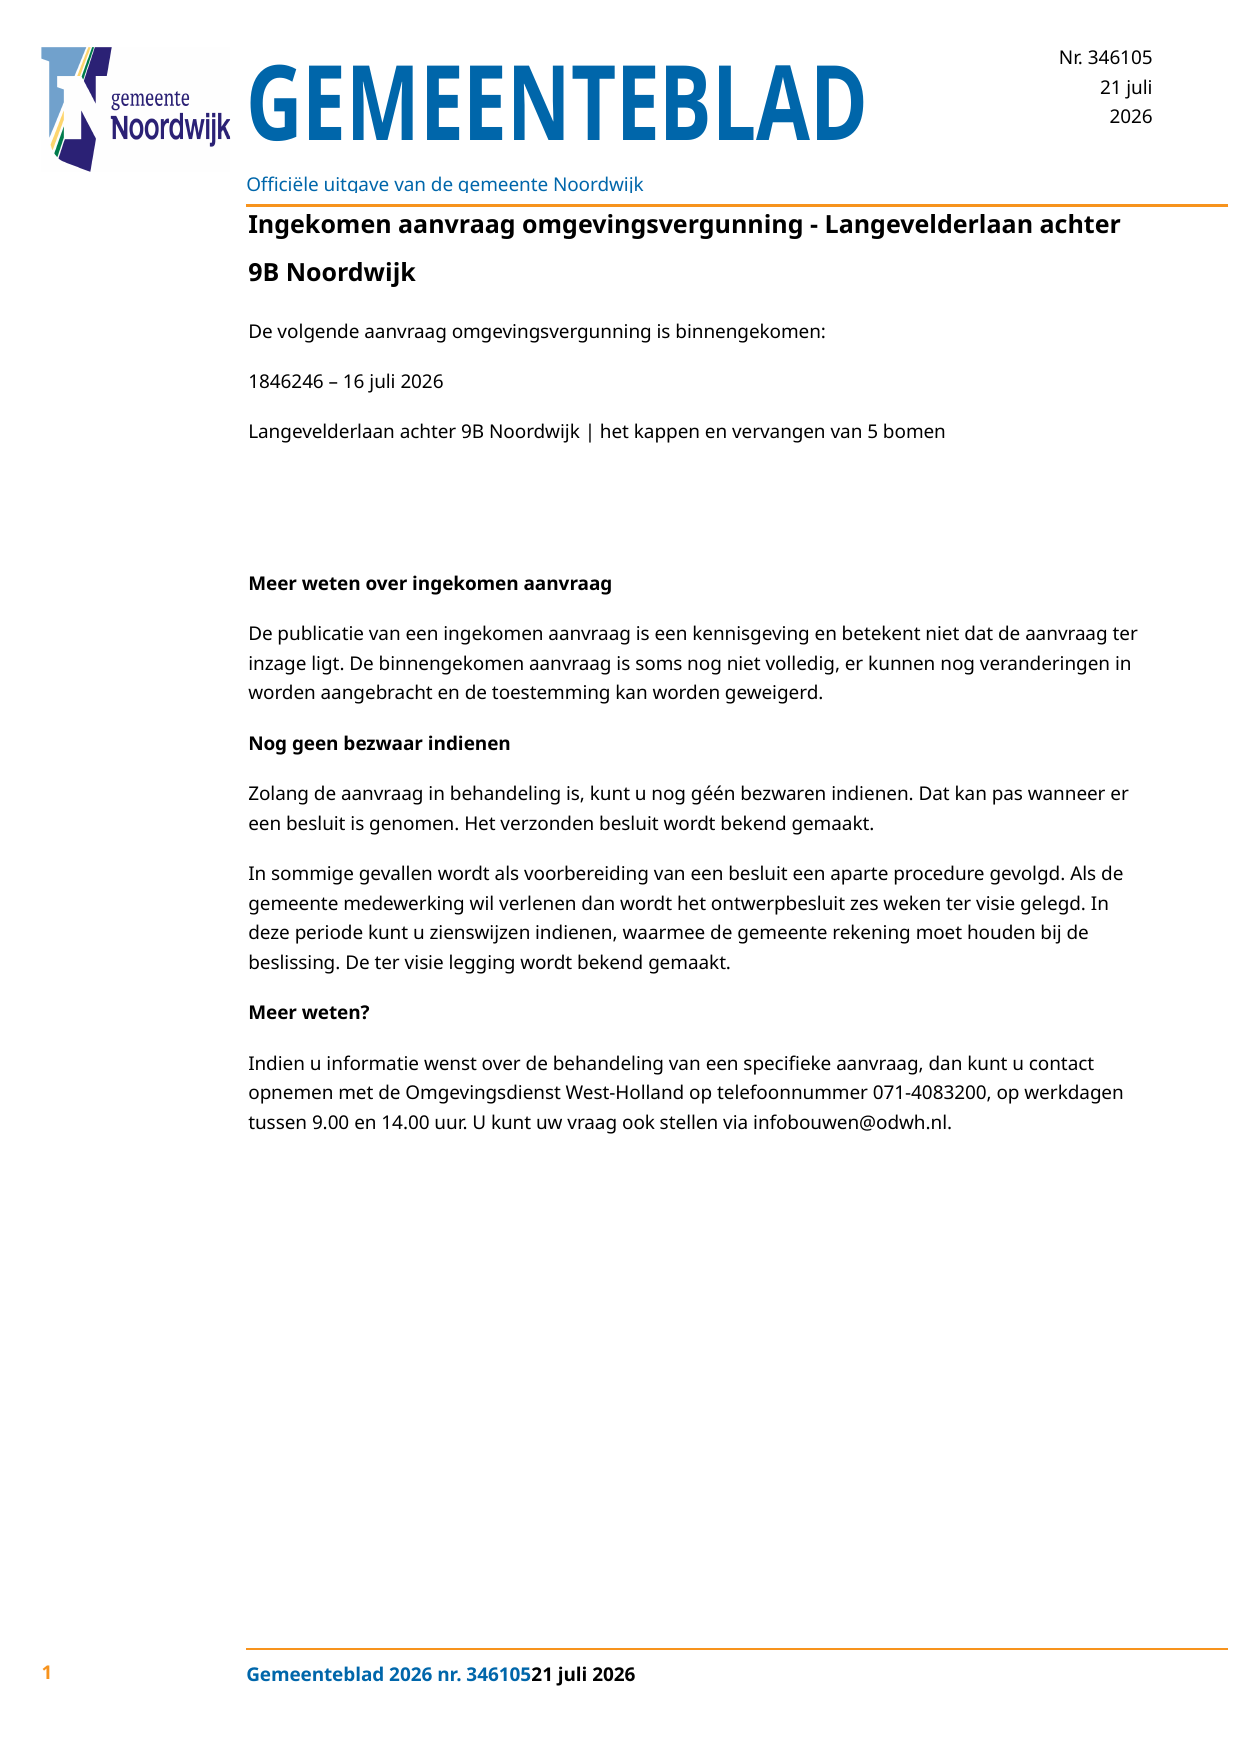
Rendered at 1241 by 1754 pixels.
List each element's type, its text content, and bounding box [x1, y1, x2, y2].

text Meer weten over ingekomen aanvraag [248, 570, 1152, 596]
text In sommige gevallen wordt als voorbereiding van een besluit een aparte procedure gevolgd. Als de gemeente medewerking wil verlenen dan wordt het ontwerpbesluit zes weken ter visie gelegd. In deze periode kunt u zienswijzen indienen, waarmee de gemeente rekening moet houden bij de beslissing. De ter visie legging wordt bekend gemaakt. [248, 860, 1152, 975]
text Meer weten? [248, 999, 1152, 1025]
text 1846246 – 16 juli 2026 [248, 368, 1152, 394]
text Indien u informatie wenst over de behandeling van een specifieke aanvraag, dan kunt u contact opnemen met de Omgevingsdienst West-Holland op telefoonnummer 071-4083200, op werkdagen tussen 9.00 en 14.00 uur. U kunt uw vraag ook stellen via infobouwen@odwh.nl. [248, 1050, 1152, 1135]
text Zolang de aanvraag in behandeling is, kunt u nog géén bezwaren indienen. Dat kan pas wanneer er een besluit is genomen. Het verzonden besluit wordt bekend gemaakt. [248, 780, 1152, 836]
text Nog geen bezwaar indienen [248, 730, 1152, 756]
text De publicatie van een ingekomen aanvraag is een kennisgeving en betekent niet dat de aanvraag ter inzage ligt. De binnengekomen aanvraag is soms nog niet volledig, er kunnen nog veranderingen in worden aangebracht en de toestemming kan worden geweigerd. [248, 620, 1152, 705]
picture [41, 47, 231, 172]
text Langevelderlaan achter 9B Noordwijk | het kappen en vervangen van 5 bomen [248, 419, 1152, 444]
text Ingekomen aanvraag omgevingsvergunning - Langevelderlaan achter 9B Noordwijk [248, 207, 1152, 288]
text De volgende aanvraag omgevingsvergunning is binnengekomen: [248, 318, 1152, 344]
